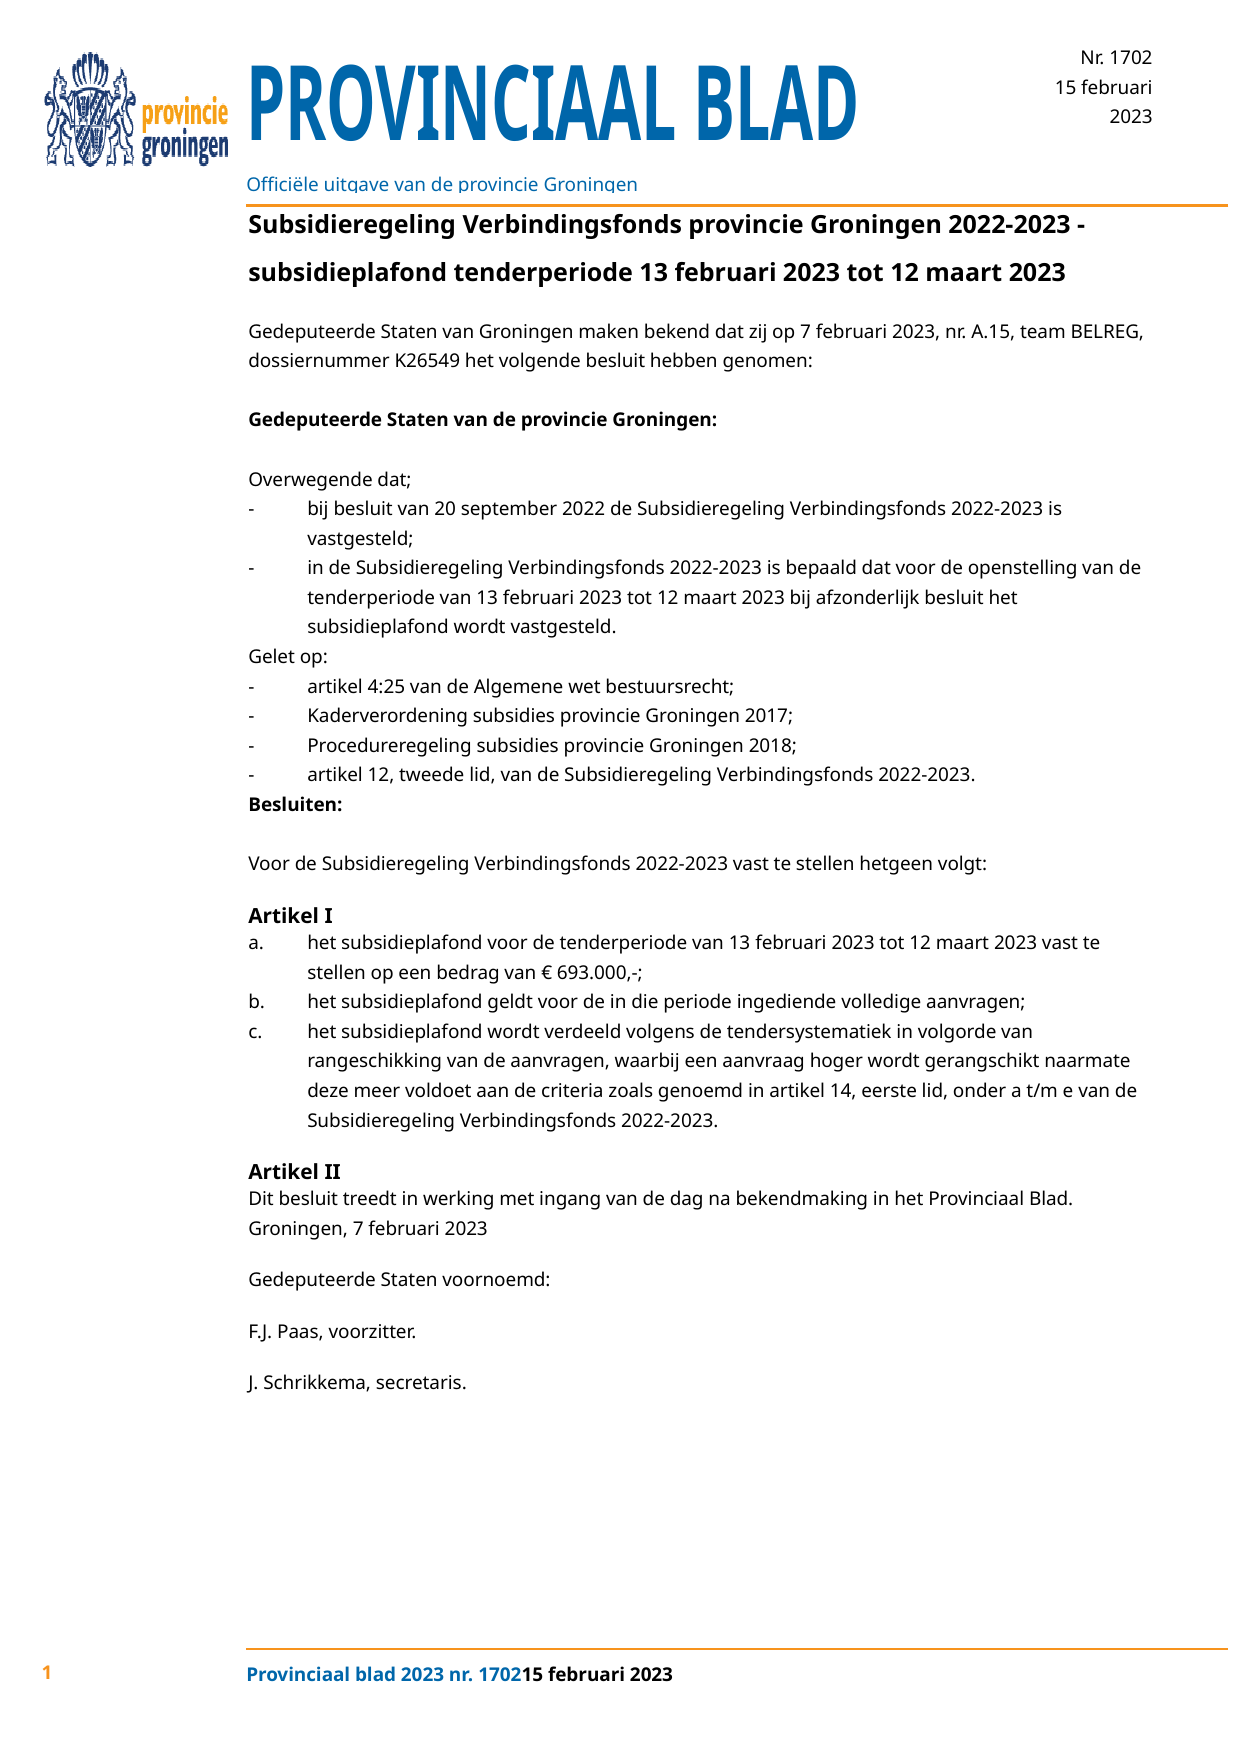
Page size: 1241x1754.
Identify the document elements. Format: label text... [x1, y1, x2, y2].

list artikel 12, tweede lid, van de Subsidieregeling Verbindingsfonds 2022-2023. [248, 762, 1152, 787]
list het subsidieplafond wordt verdeeld volgens de tendersystematiek in volgorde van rangeschikking van de aanvragen, waarbij een aanvraag hoger wordt gerangschikt naarmate deze meer voldoet aan de criteria zoals genoemd in artikel 14, eerste lid, onder a t/m e van de Subsidieregeling Verbindingsfonds 2022-2023. [248, 1018, 1152, 1132]
list het subsidieplafond geldt voor de in die periode ingediende volledige aanvragen; [248, 988, 1152, 1014]
text Overwegende dat; [248, 466, 1152, 492]
picture [41, 47, 231, 172]
text Subsidieregeling Verbindingsfonds provincie Groningen 2022-2023 - subsidieplafond tenderperiode 13 februari 2023 tot 12 maart 2023 [248, 207, 1152, 288]
text Voor de Subsidieregeling Verbindingsfonds 2022-2023 vast te stellen hetgeen volgt: [248, 850, 1152, 876]
text Artikel II [248, 1157, 1152, 1186]
list in de Subsidieregeling Verbindingsfonds 2022-2023 is bepaald dat voor de openstelling van de tenderperiode van 13 februari 2023 tot 12 maart 2023 bij afzonderlijk besluit het subsidieplafond wordt vastgesteld. [248, 554, 1152, 639]
text J. Schrikkema, secretaris. [248, 1369, 1152, 1395]
list artikel 4:25 van de Algemene wet bestuursrecht; [248, 673, 1152, 699]
text F.J. Paas, voorzitter. [248, 1318, 1152, 1344]
list bij besluit van 20 september 2022 de Subsidieregeling Verbindingsfonds 2022-2023 is vastgesteld; [248, 495, 1152, 551]
text Besluiten: [248, 791, 1152, 817]
text Gedeputeerde Staten van Groningen maken bekend dat zij op 7 februari 2023, nr. A.15, team BELREG, dossiernummer K26549 het volgende besluit hebben genomen: [248, 318, 1152, 373]
list het subsidieplafond voor de tenderperiode van 13 februari 2023 tot 12 maart 2023 vast te stellen op een bedrag van € 693.000,-; [248, 929, 1152, 984]
text Dit besluit treedt in werking met ingang van de dag na bekendmaking in het Provinciaal Blad. [248, 1186, 1152, 1211]
list Procedureregeling subsidies provincie Groningen 2018; [248, 732, 1152, 758]
text Artikel I [248, 901, 1152, 929]
text Gedeputeerde Staten voornoemd: [248, 1267, 1152, 1292]
list Kaderverordening subsidies provincie Groningen 2017; [248, 702, 1152, 728]
text Gedeputeerde Staten van de provincie Groningen: [248, 407, 1152, 432]
text Groningen, 7 februari 2023 [248, 1215, 1152, 1241]
text Gelet op: [248, 643, 1152, 669]
